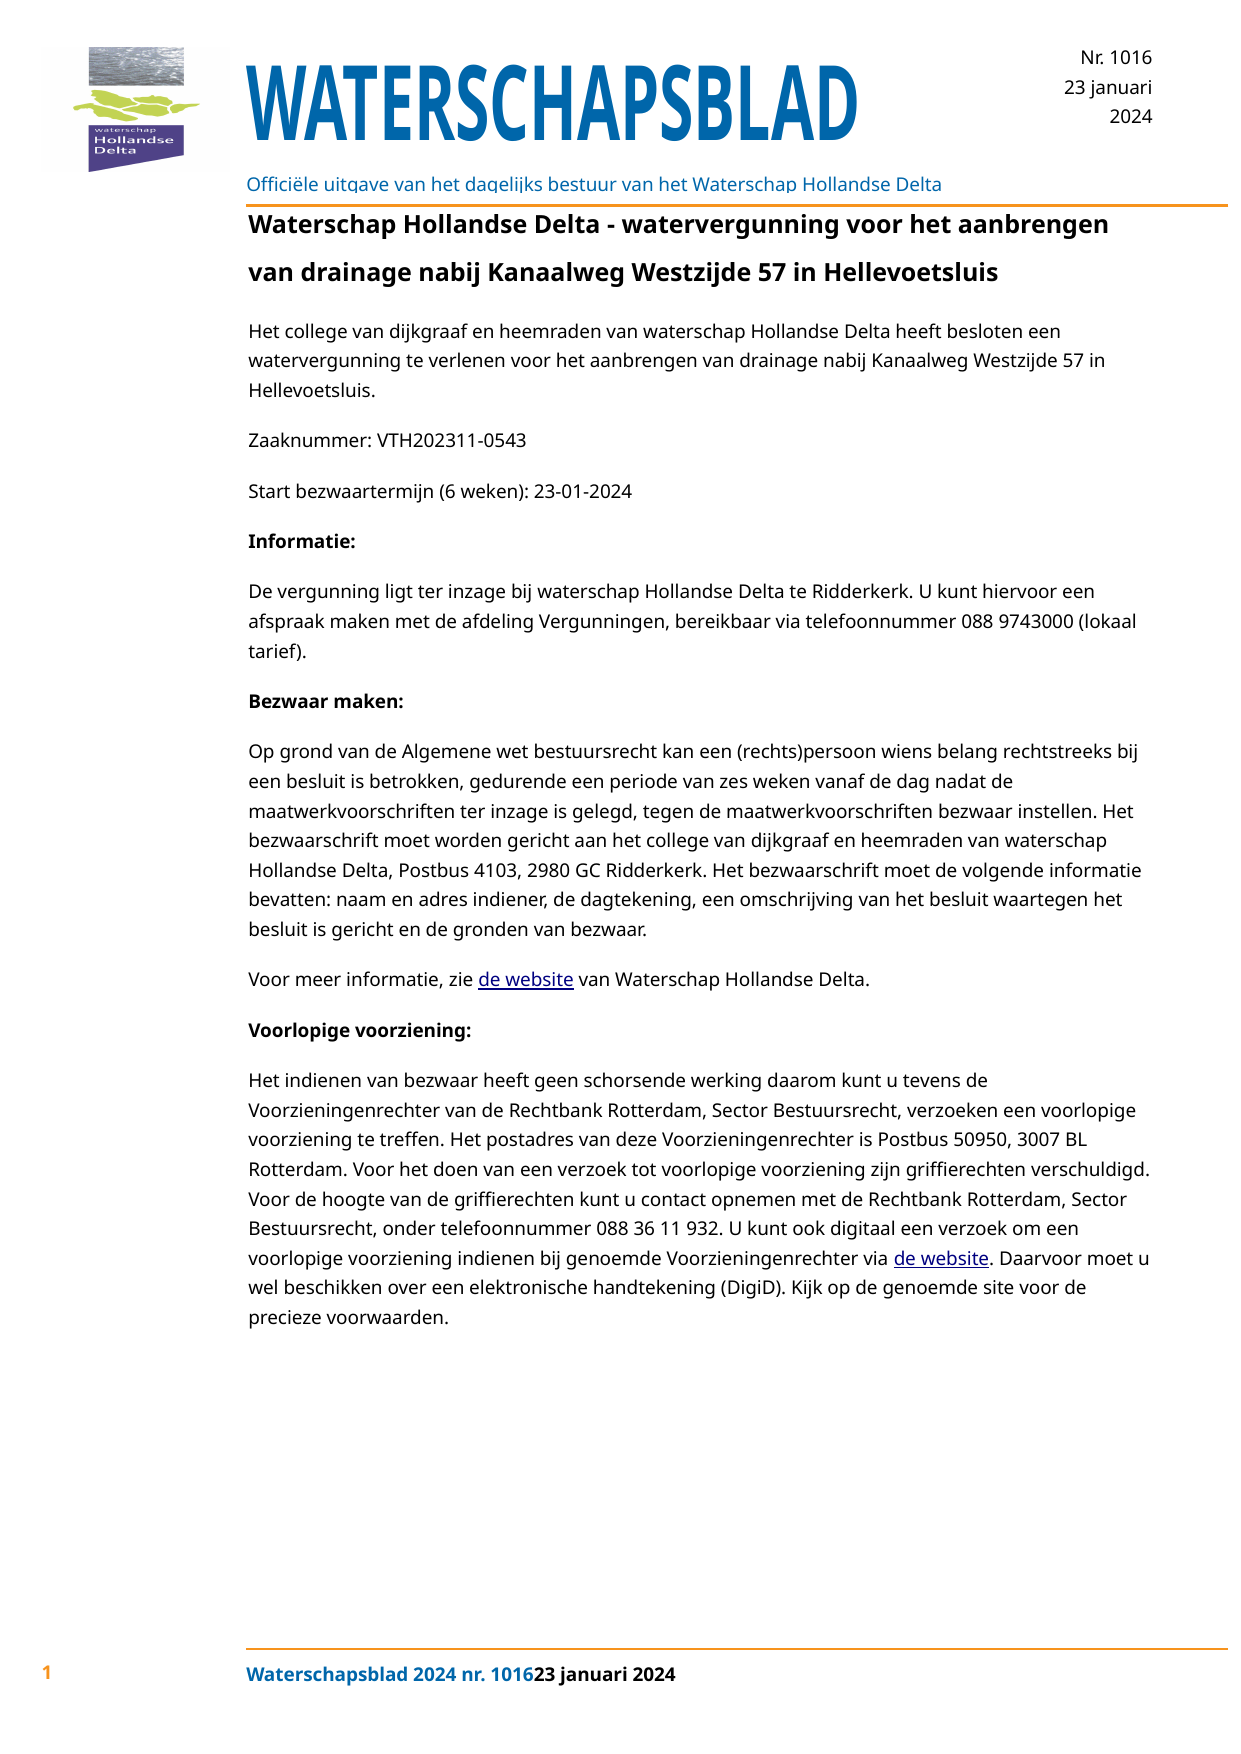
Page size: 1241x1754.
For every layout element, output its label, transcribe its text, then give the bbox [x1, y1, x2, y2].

picture [41, 47, 231, 172]
text Start bezwaartermijn (6 weken): 23-01-2024 [248, 478, 1152, 504]
text Zaaknummer: VTH202311-0543 [248, 427, 1152, 453]
text Het college van dijkgraaf en heemraden van waterschap Hollandse Delta heeft besloten een watervergunning te verlenen voor het aanbrengen van drainage nabij Kanaalweg Westzijde 57 in Hellevoetsluis. [248, 318, 1152, 403]
text Het indienen van bezwaar heeft geen schorsende werking daarom kunt u tevens de Voorzieningenrechter van de Rechtbank Rotterdam, Sector Bestuursrecht, verzoeken een voorlopige voorziening te treffen. Het postadres van deze Voorzieningenrechter is Postbus 50950, 3007 BL Rotterdam. Voor het doen van een verzoek tot voorlopige voorziening zijn griffierechten verschuldigd. Voor de hoogte van de griffierechten kunt u contact opnemen met de Rechtbank Rotterdam, Sector Bestuursrecht, onder telefoonnummer 088 36 11 932. U kunt ook digitaal een verzoek om een voorlopige voorziening indienen bij genoemde Voorzieningenrechter via de website. Daarvoor moet u wel beschikken over een elektronische handtekening (DigiD). Kijk op de genoemde site voor de precieze voorwaarden. [248, 1067, 1152, 1330]
text Informatie: [248, 528, 1152, 554]
text Waterschap Hollandse Delta - watervergunning voor het aanbrengen van drainage nabij Kanaalweg Westzijde 57 in Hellevoetsluis [248, 207, 1152, 288]
text Voor meer informatie, zie de website van Waterschap Hollandse Delta. [248, 967, 1152, 992]
text Voorlopige voorziening: [248, 1017, 1152, 1043]
text Op grond van de Algemene wet bestuursrecht kan een (rechts)persoon wiens belang rechtstreeks bij een besluit is betrokken, gedurende een periode van zes weken vanaf de dag nadat de maatwerkvoorschriften ter inzage is gelegd, tegen de maatwerkvoorschriften bezwaar instellen. Het bezwaarschrift moet worden gericht aan het college van dijkgraaf en heemraden van waterschap Hollandse Delta, Postbus 4103, 2980 GC Ridderkerk. Het bezwaarschrift moet de volgende informatie bevatten: naam en adres indiener, de dagtekening, een omschrijving van het besluit waartegen het besluit is gericht en de gronden van bezwaar. [248, 739, 1152, 942]
text De vergunning ligt ter inzage bij waterschap Hollandse Delta te Ridderkerk. U kunt hiervoor een afspraak maken met de afdeling Vergunningen, bereikbaar via telefoonnummer 088 9743000 (lokaal tarief). [248, 579, 1152, 664]
text Bezwaar maken: [248, 688, 1152, 714]
